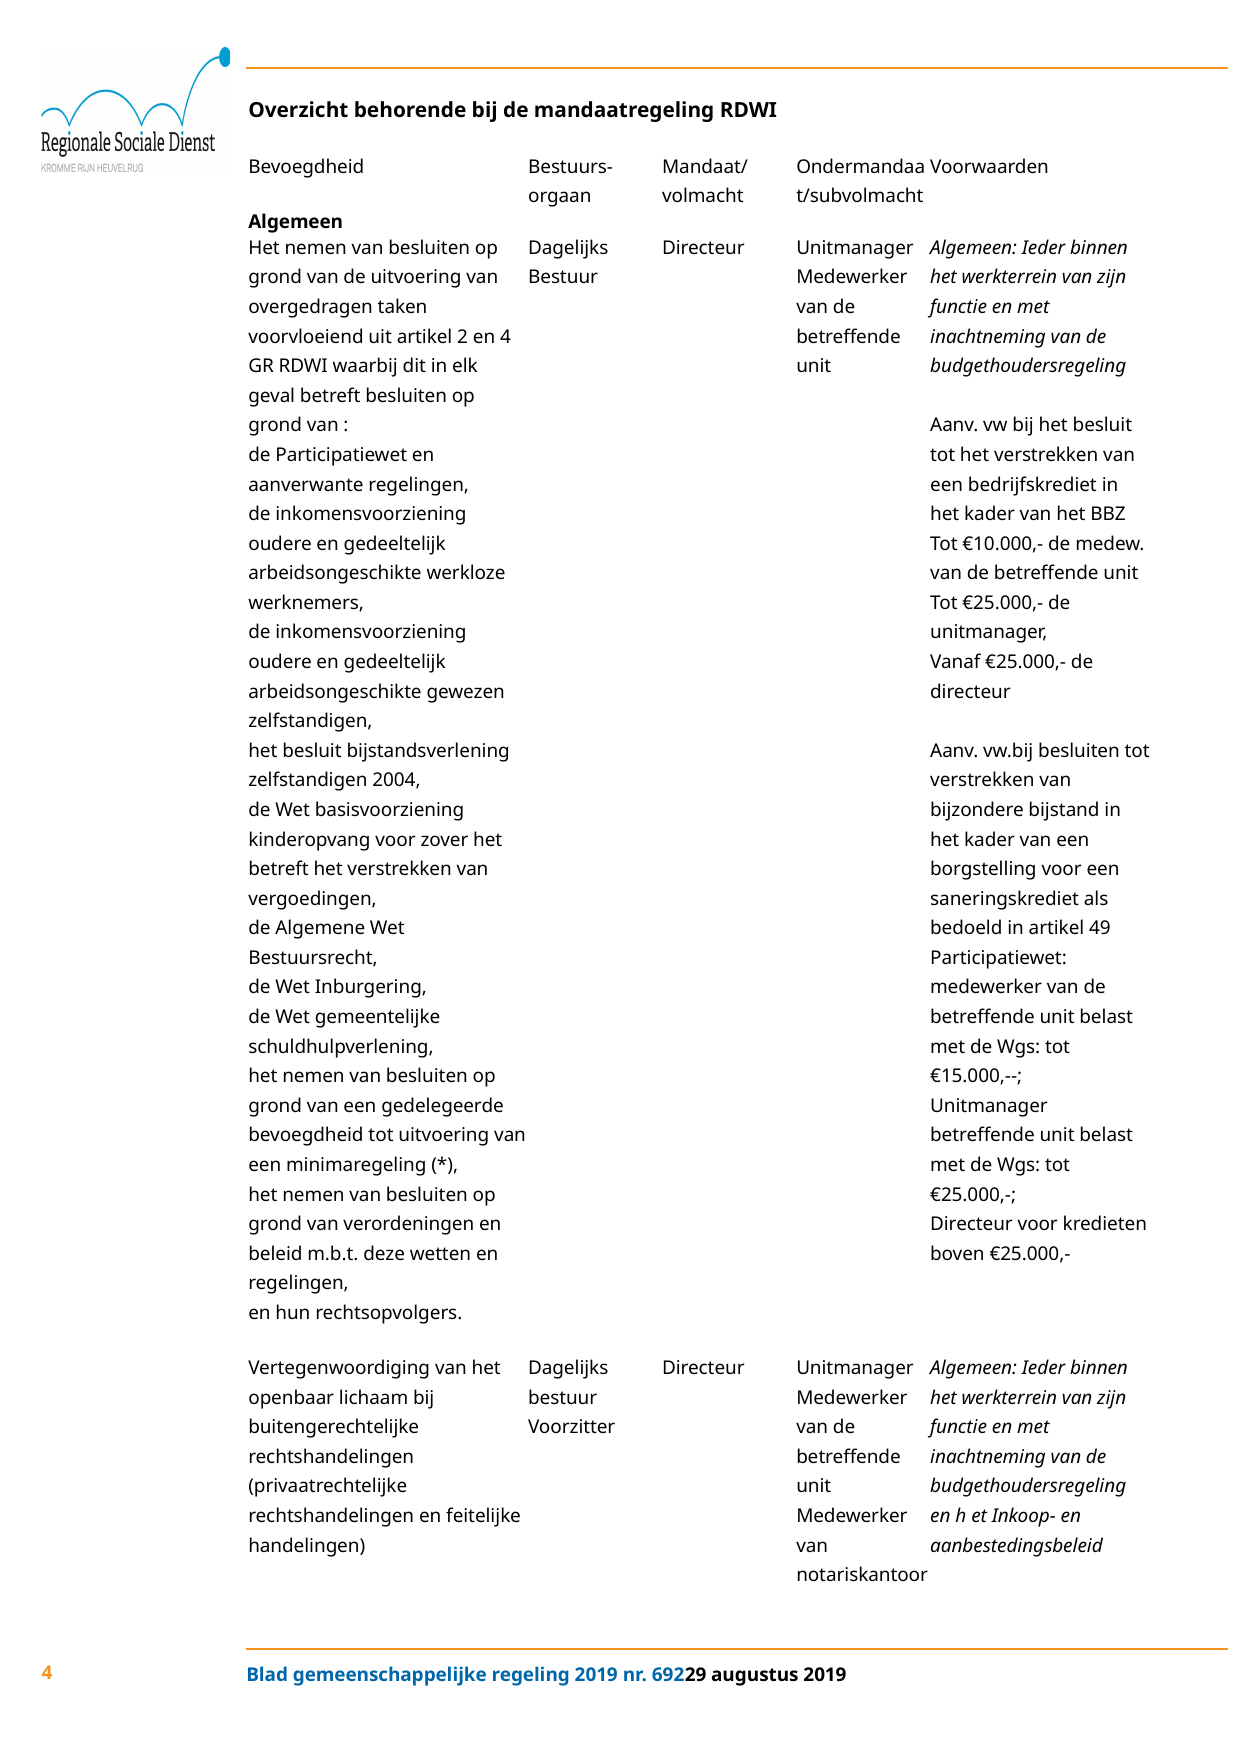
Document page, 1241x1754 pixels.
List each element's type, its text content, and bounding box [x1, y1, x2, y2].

table_cell Directeur [662, 1354, 796, 1587]
table_cell Unitmanager Medewerker van de betreffende unit Medewerker van notariskantoor [796, 1354, 930, 1587]
table_cell [662, 208, 796, 234]
table_cell Dagelijks bestuur Voorzitter [528, 1354, 662, 1587]
table_header Ondermandaat/subvolmacht [796, 153, 930, 208]
table_header Voorwaarden [930, 153, 1152, 208]
table_cell Algemeen: Ieder binnen het werkterrein van zijn functie en met inachtneming van de budgethoudersregeling Aanv. vw bij het besluit tot het verstrekken van een bedrijfskrediet in het kader van het BBZ Tot €10.000,- de medew. van de betreffende unit Tot €25.000,- de unitmanager, Vanaf €25.000,- de directeur Aanv. vw.bij besluiten tot verstrekken van bijzondere bijstand in het kader van een borgstelling voor een saneringskrediet als bedoeld in artikel 49 Participatiewet: medewerker van de betreffende unit belast met de Wgs: tot €15.000,--; Unitmanager betreffende unit belast met de Wgs: tot €25.000,-; Directeur voor kredieten boven €25.000,- [930, 234, 1152, 1354]
text Overzicht behorende bij de mandaatregeling RDWI [248, 95, 1152, 123]
table_cell Directeur [662, 234, 796, 1354]
table_cell [796, 208, 930, 234]
table_cell [528, 208, 662, 234]
table_cell Unitmanager Medewerker van de betreffende unit [796, 234, 930, 1354]
table_cell Vertegenwoordiging van het openbaar lichaam bij buitengerechtelijke rechtshandelingen (privaatrechtelijke rechtshandelingen en feitelijke handelingen) [248, 1354, 528, 1587]
table_header Mandaat/volmacht [662, 153, 796, 208]
table_cell Dagelijks Bestuur [528, 234, 662, 1354]
table_cell Algemeen: Ieder binnen het werkterrein van zijn functie en met inachtneming van de budgethoudersregeling en h et Inkoop- en aanbestedingsbeleid [930, 1354, 1152, 1587]
table_cell Algemeen [248, 208, 528, 234]
table_cell Het nemen van besluiten op grond van de uitvoering van overgedragen taken voorvloeiend uit artikel 2 en 4 GR RDWI waarbij dit in elk geval betreft besluiten op grond van : de Participatiewet en aanverwante regelingen, de inkomensvoorziening oudere en gedeeltelijk arbeidsongeschikte werkloze werknemers, de inkomensvoorziening oudere en gedeeltelijk arbeidsongeschikte gewezen zelfstandigen, het besluit bijstandsverlening zelfstandigen 2004, de Wet basisvoorziening kinderopvang voor zover het betreft het verstrekken van vergoedingen, de Algemene Wet Bestuursrecht, de Wet Inburgering, de Wet gemeentelijke schuldhulpverlening, het nemen van besluiten op grond van een gedelegeerde bevoegdheid tot uitvoering van een minimaregeling (*), het nemen van besluiten op grond van verordeningen en beleid m.b.t. deze wetten en regelingen, en hun rechtsopvolgers. [248, 234, 528, 1354]
table_header Bestuurs-orgaan [528, 153, 662, 208]
table_header Bevoegdheid [248, 153, 528, 208]
table_cell [930, 208, 1152, 234]
picture [41, 47, 231, 172]
